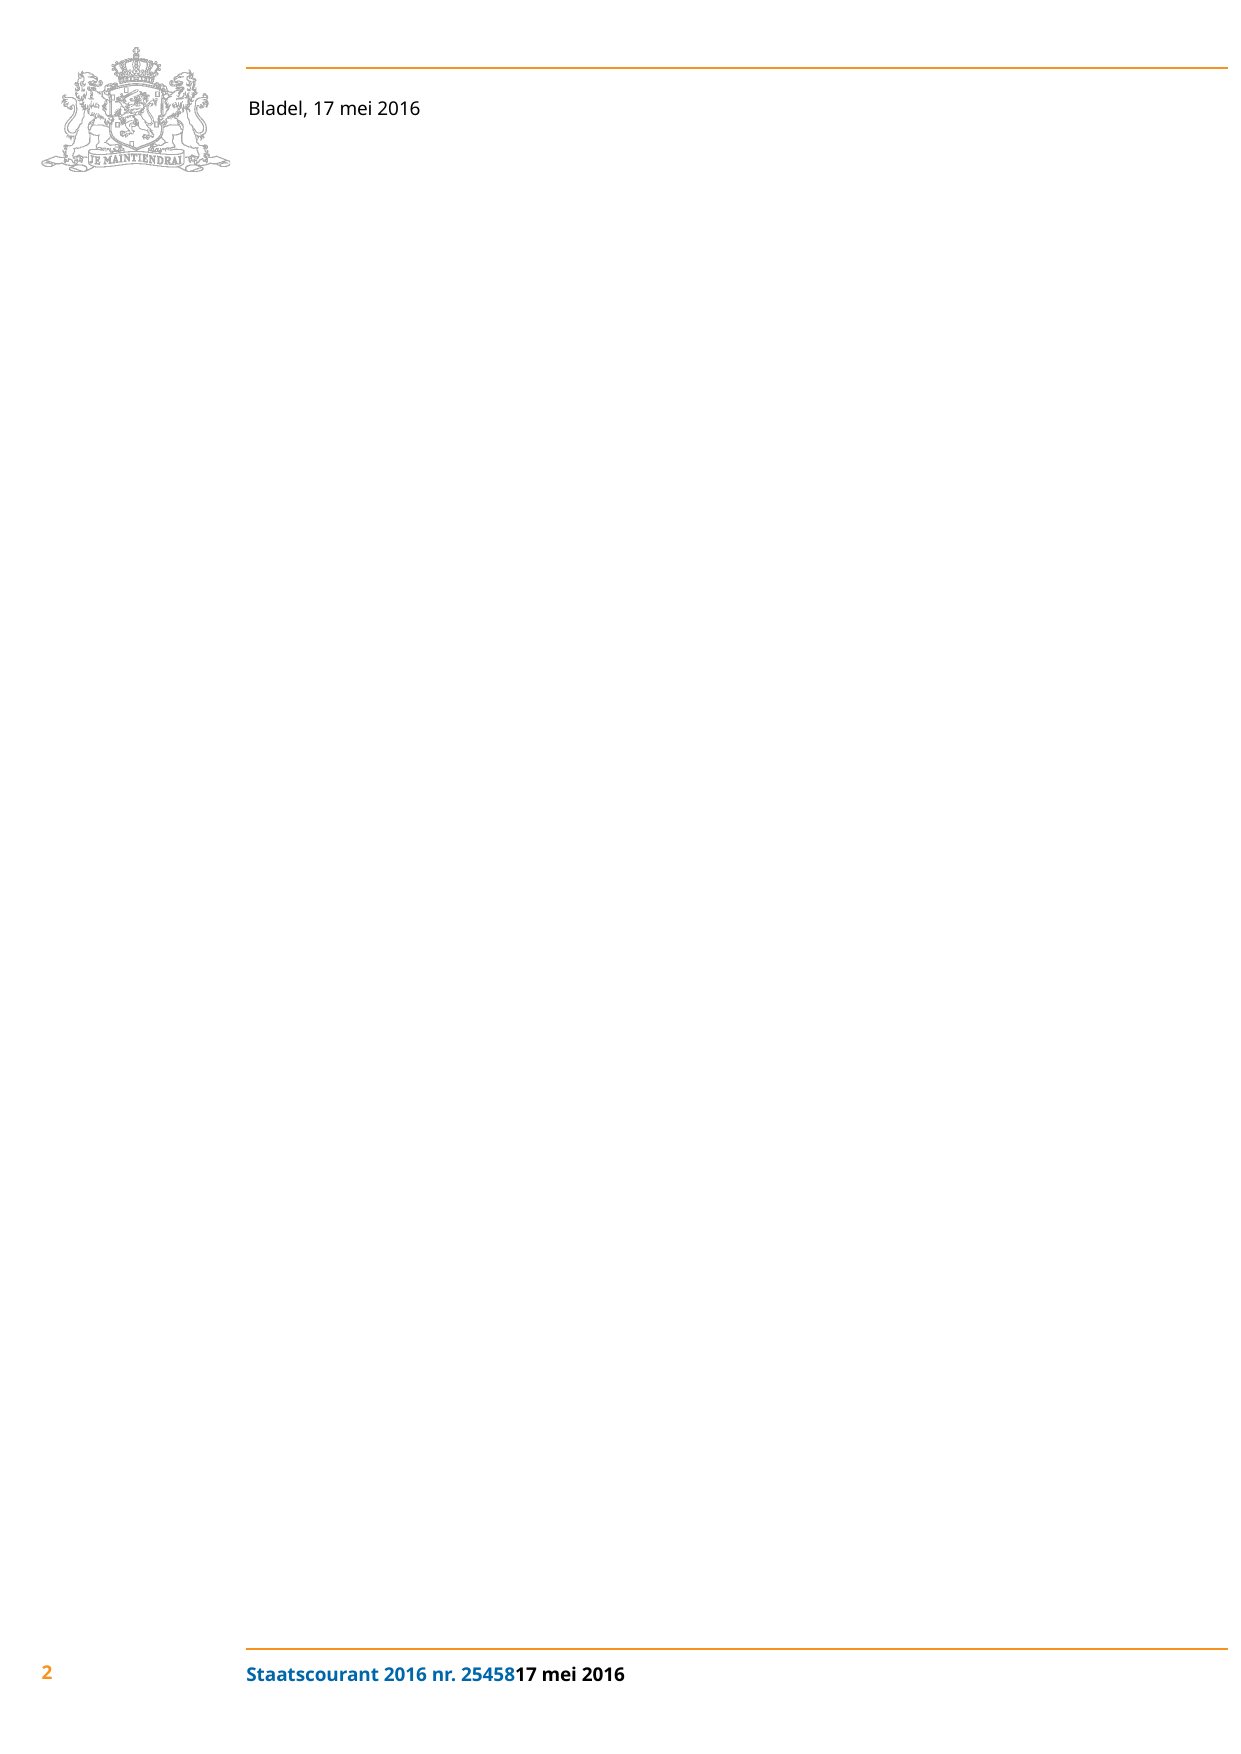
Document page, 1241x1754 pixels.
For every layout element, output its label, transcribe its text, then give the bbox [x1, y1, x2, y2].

picture [41, 47, 231, 172]
text Bladel, 17 mei 2016 [248, 95, 1152, 121]
